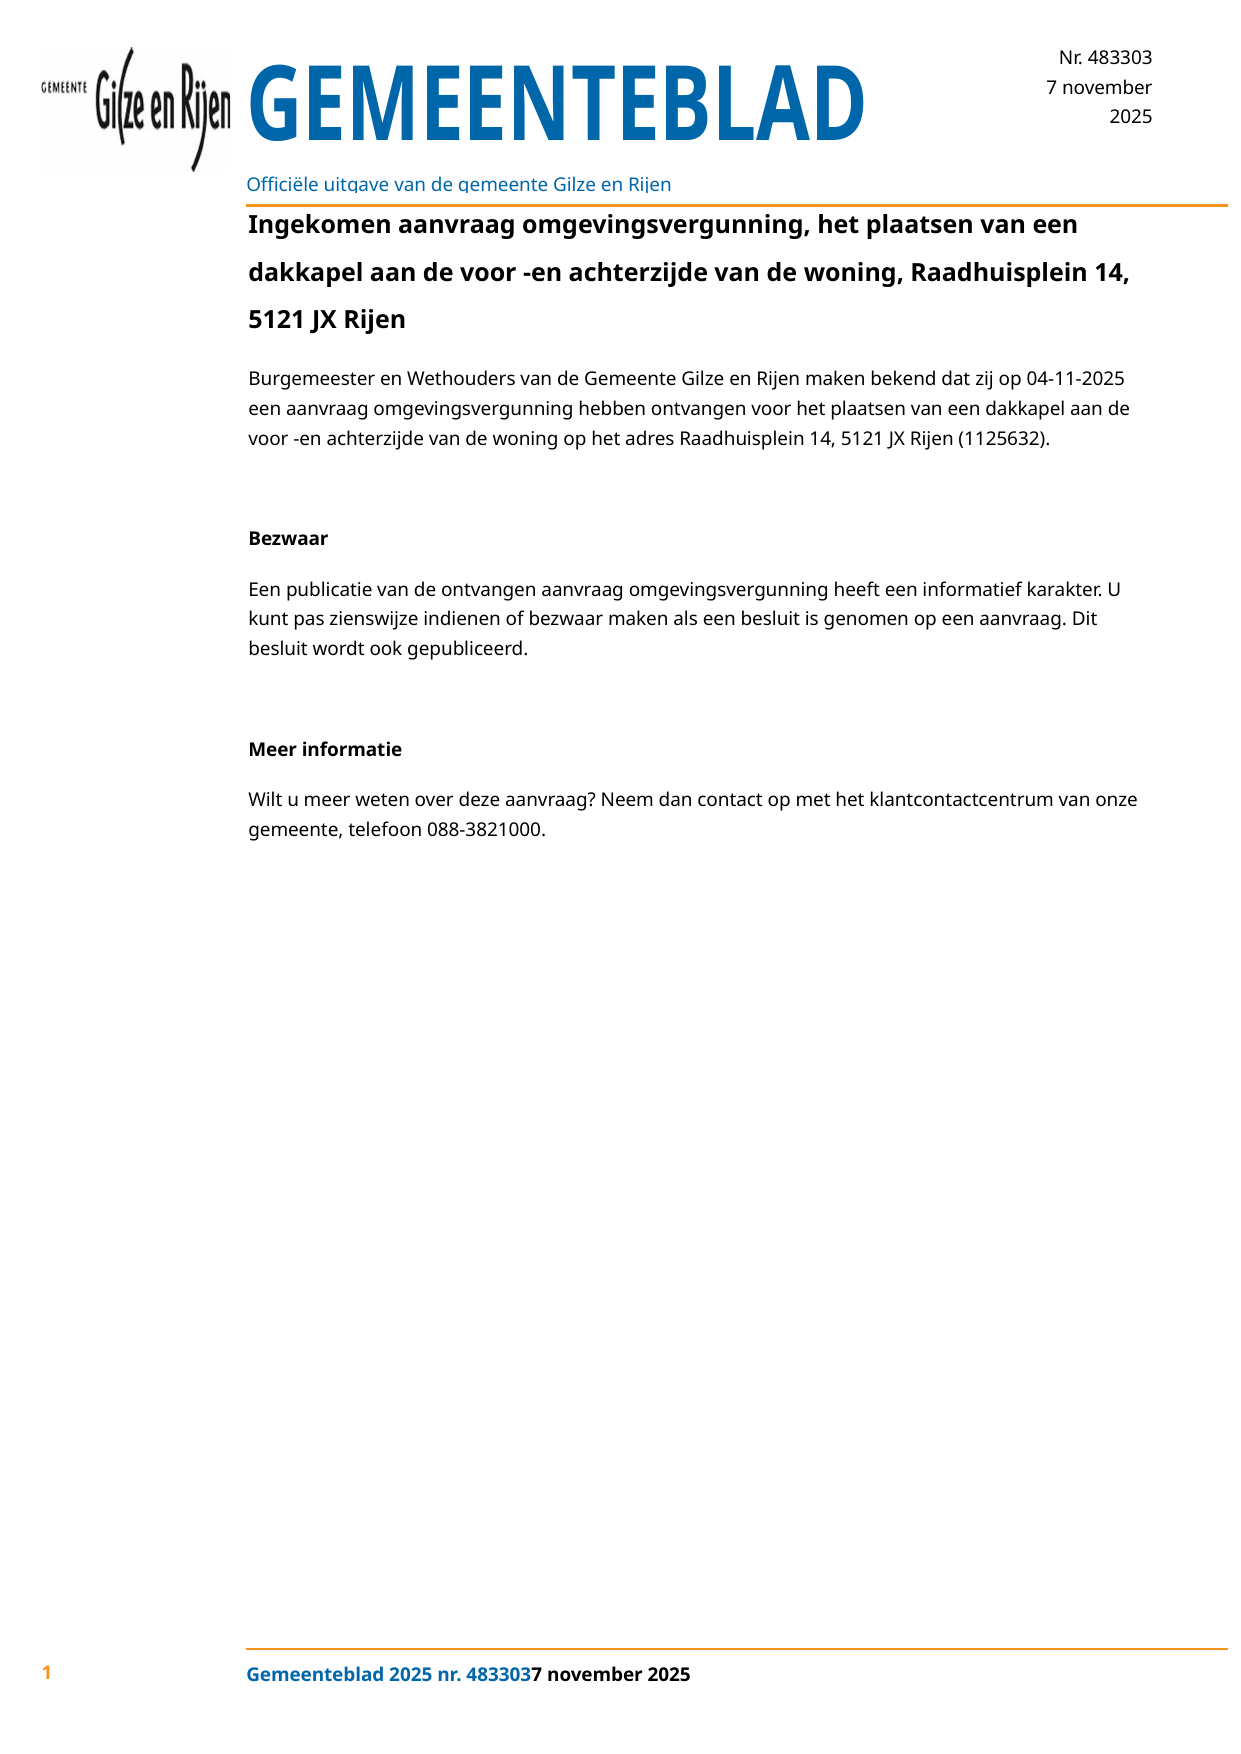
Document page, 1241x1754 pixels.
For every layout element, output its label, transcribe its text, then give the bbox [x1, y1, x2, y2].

text Een publicatie van de ontvangen aanvraag omgevingsvergunning heeft een informatief karakter. U kunt pas zienswijze indienen of bezwaar maken als een besluit is genomen op een aanvraag. Dit besluit wordt ook gepubliceerd. [248, 576, 1152, 661]
picture [41, 47, 231, 172]
text Ingekomen aanvraag omgevingsvergunning, het plaatsen van een dakkapel aan de voor -en achterzijde van de woning, Raadhuisplein 14, 5121 JX Rijen [248, 207, 1152, 336]
text Meer informatie [248, 736, 1152, 762]
text Bezwaar [248, 526, 1152, 551]
text Wilt u meer weten over deze aanvraag? Neem dan contact op met het klantcontactcentrum van onze gemeente, telefoon 088-3821000. [248, 786, 1152, 842]
text Burgemeester en Wethouders van de Gemeente Gilze en Rijen maken bekend dat zij op 04-11-2025 een aanvraag omgevingsvergunning hebben ontvangen voor het plaatsen van een dakkapel aan de voor -en achterzijde van de woning op het adres Raadhuisplein 14, 5121 JX Rijen (1125632). [248, 366, 1152, 450]
